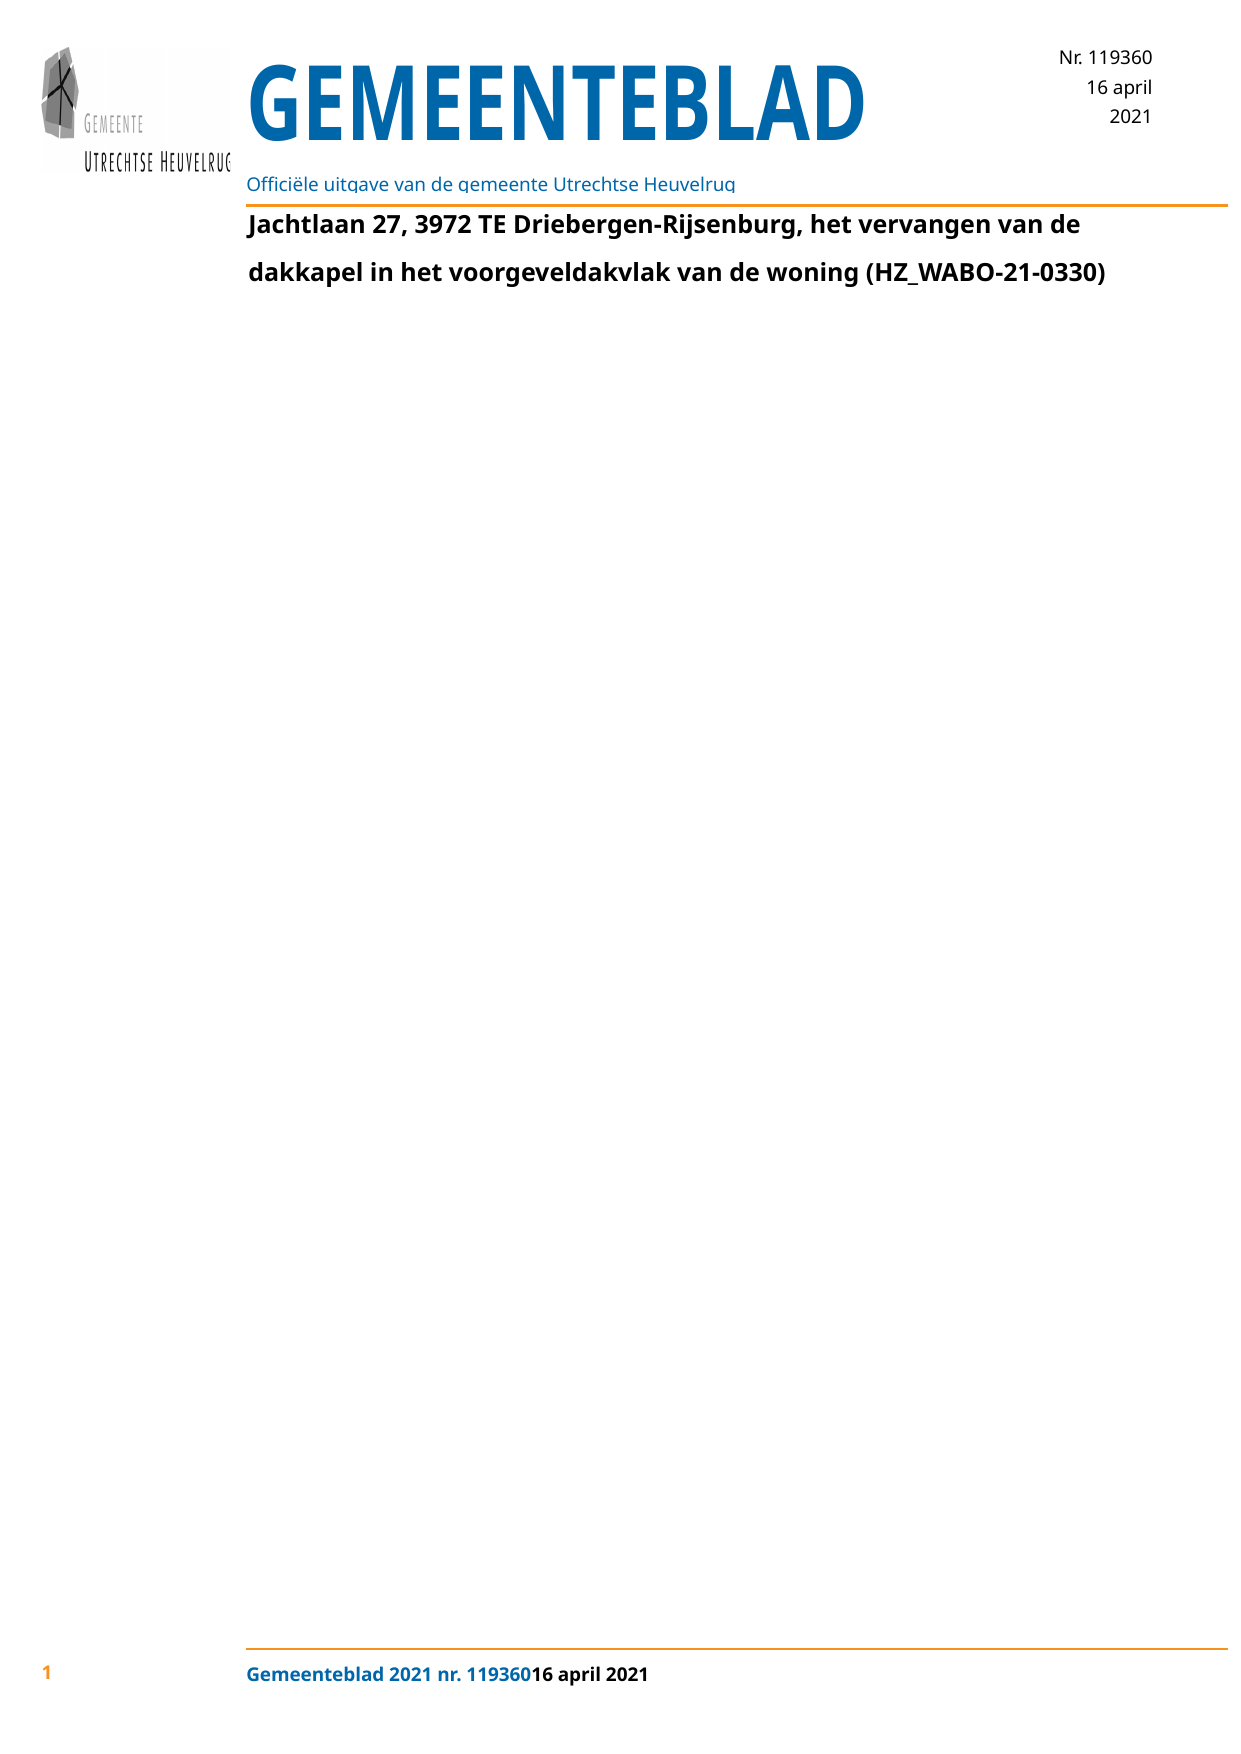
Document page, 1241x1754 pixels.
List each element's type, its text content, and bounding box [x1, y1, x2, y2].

picture [41, 47, 231, 172]
text Jachtlaan 27, 3972 TE Driebergen-Rijsenburg, het vervangen van de dakkapel in het voorgeveldakvlak van de woning (HZ_WABO-21-0330) [248, 207, 1152, 288]
